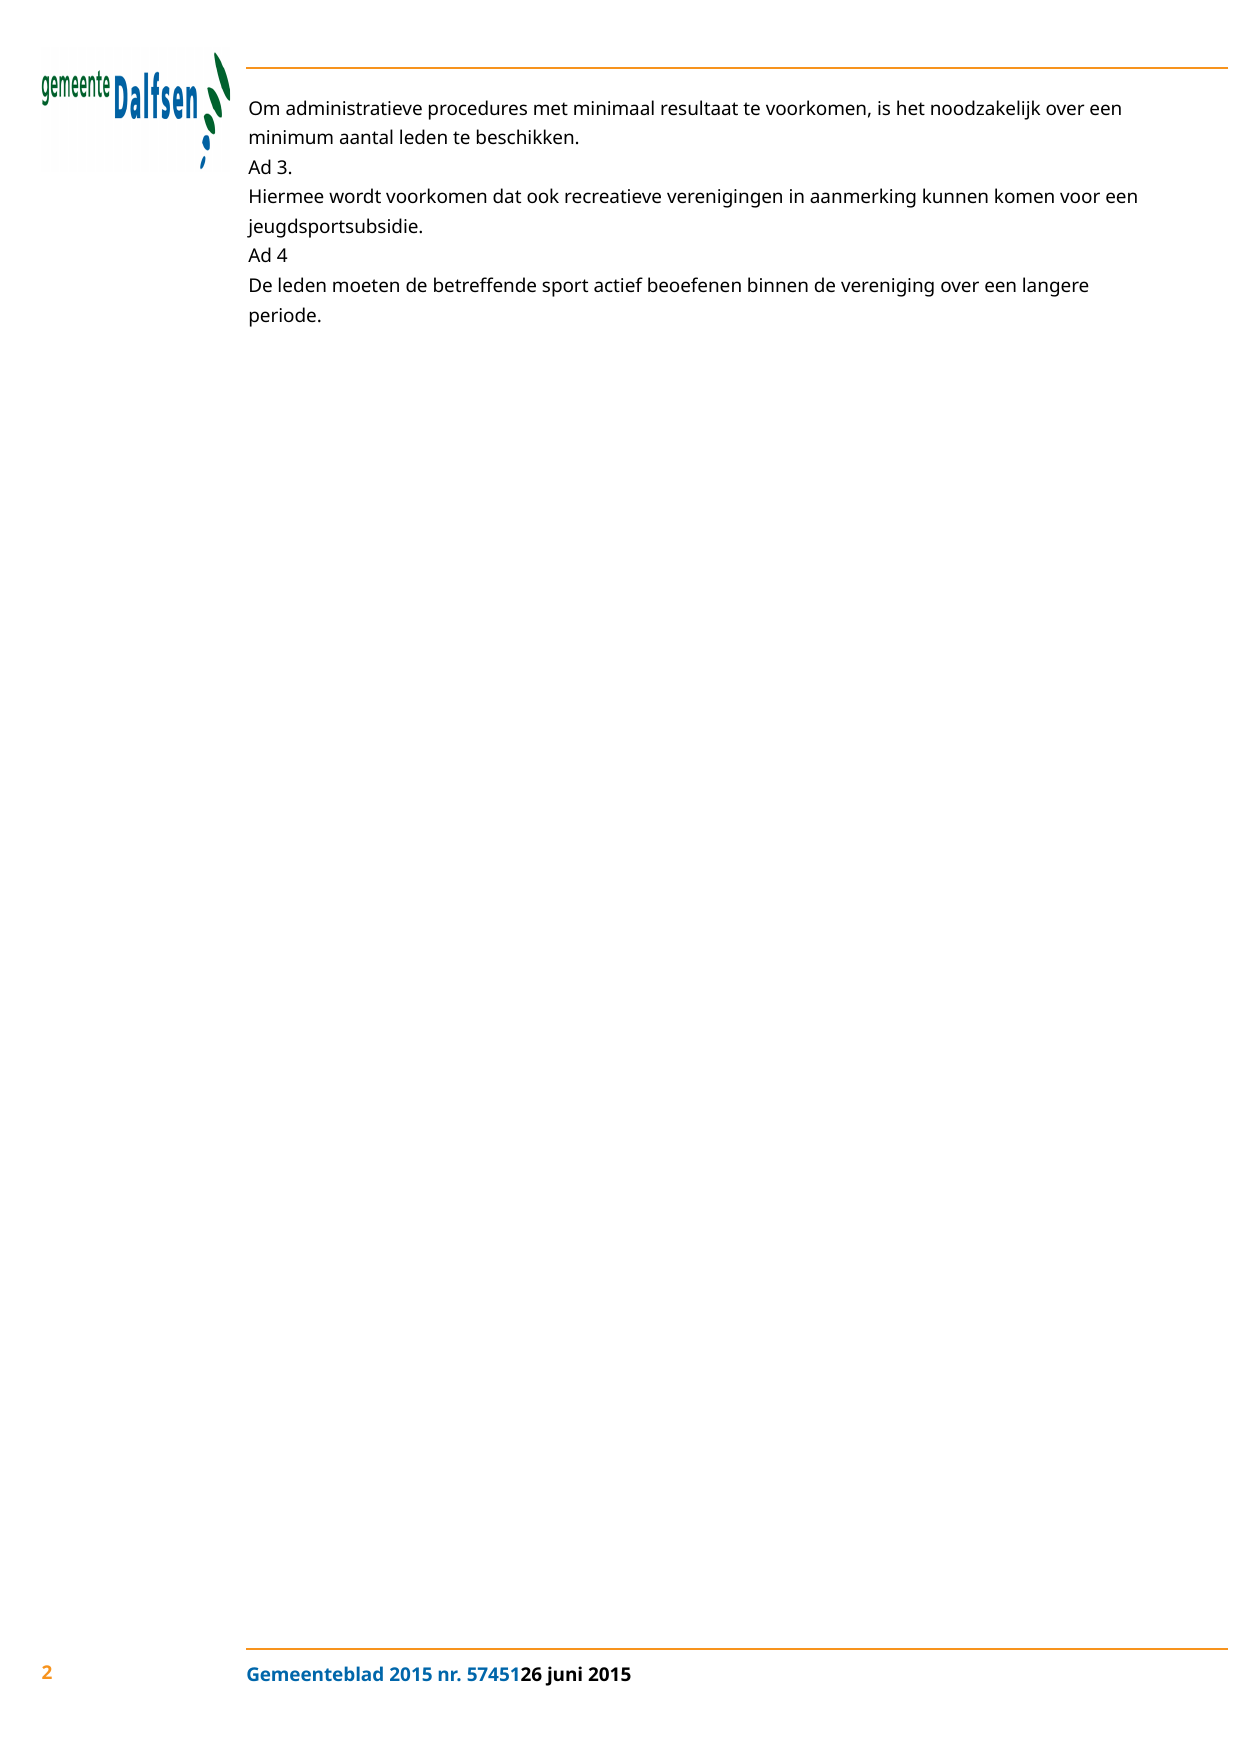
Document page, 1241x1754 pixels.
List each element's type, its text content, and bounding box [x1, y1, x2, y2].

text Om administratieve procedures met minimaal resultaat te voorkomen, is het noodzakelijk over een minimum aantal leden te beschikken. [248, 95, 1152, 150]
text Hiermee wordt voorkomen dat ook recreatieve verenigingen in aanmerking kunnen komen voor een jeugdsportsubsidie. [248, 183, 1152, 239]
picture [41, 47, 231, 172]
text Ad 4 [248, 243, 1152, 268]
text De leden moeten de betreffende sport actief beoefenen binnen de vereniging over een langere periode. [248, 272, 1152, 328]
text Ad 3. [248, 154, 1152, 180]
